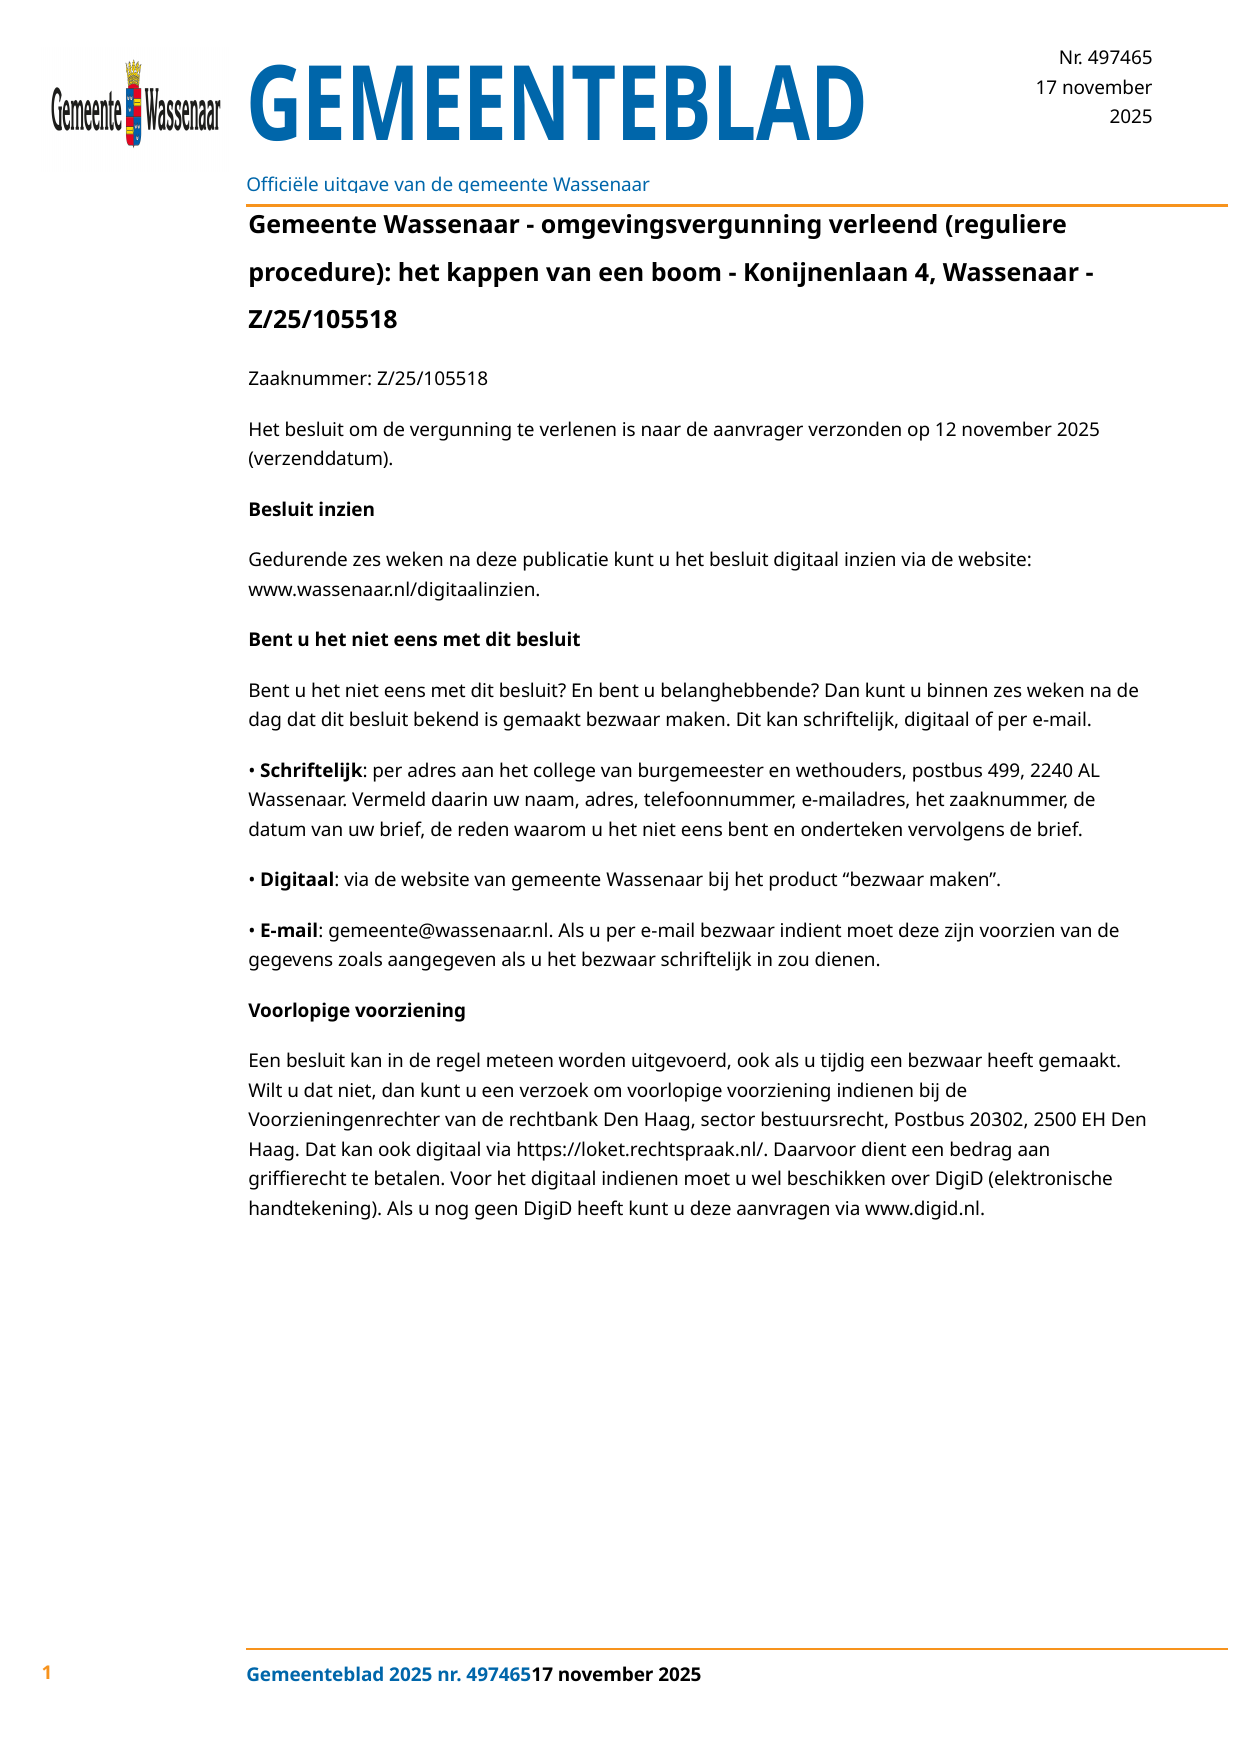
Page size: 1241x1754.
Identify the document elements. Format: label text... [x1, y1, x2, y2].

text Bent u het niet eens met dit besluit [248, 626, 1152, 652]
text Bent u het niet eens met dit besluit? En bent u belanghebbende? Dan kunt u binnen zes weken na de dag dat dit besluit bekend is gemaakt bezwaar maken. Dit kan schriftelijk, digitaal of per e-mail. [248, 677, 1152, 732]
text • Digitaal: via de website van gemeente Wassenaar bij het product “bezwaar maken”. [248, 866, 1152, 892]
picture [41, 47, 231, 172]
text • Schriftelijk: per adres aan het college van burgemeester en wethouders, postbus 499, 2240 AL Wassenaar. Vermeld daarin uw naam, adres, telefoonnummer, e-mailadres, het zaaknummer, de datum van uw brief, de reden waarom u het niet eens bent en onderteken vervolgens de brief. [248, 757, 1152, 842]
text Een besluit kan in de regel meteen worden uitgevoerd, ook als u tijdig een bezwaar heeft gemaakt. Wilt u dat niet, dan kunt u een verzoek om voorlopige voorziening indienen bij de Voorzieningenrechter van de rechtbank Den Haag, sector bestuursrecht, Postbus 20302, 2500 EH Den Haag. Dat kan ook digitaal via https://loket.rechtspraak.nl/. Daarvoor dient een bedrag aan griffierecht te betalen. Voor het digitaal indienen moet u wel beschikken over DigiD (elektronische handtekening). Als u nog geen DigiD heeft kunt u deze aanvragen via www.digid.nl. [248, 1047, 1152, 1221]
text Gemeente Wassenaar - omgevingsvergunning verleend (reguliere procedure): het kappen van een boom - Konijnenlaan 4, Wassenaar - Z/25/105518 [248, 207, 1152, 336]
text Het besluit om de vergunning te verlenen is naar de aanvrager verzonden op 12 november 2025 (verzenddatum). [248, 416, 1152, 471]
text Zaaknummer: Z/25/105518 [248, 366, 1152, 391]
text Voorlopige voorziening [248, 997, 1152, 1022]
text Gedurende zes weken na deze publicatie kunt u het besluit digitaal inzien via de website: www.wassenaar.nl/digitaalinzien. [248, 546, 1152, 602]
text Besluit inzien [248, 496, 1152, 522]
text • E-mail: gemeente@wassenaar.nl. Als u per e-mail bezwaar indient moet deze zijn voorzien van de gegevens zoals aangegeven als u het bezwaar schriftelijk in zou dienen. [248, 917, 1152, 972]
